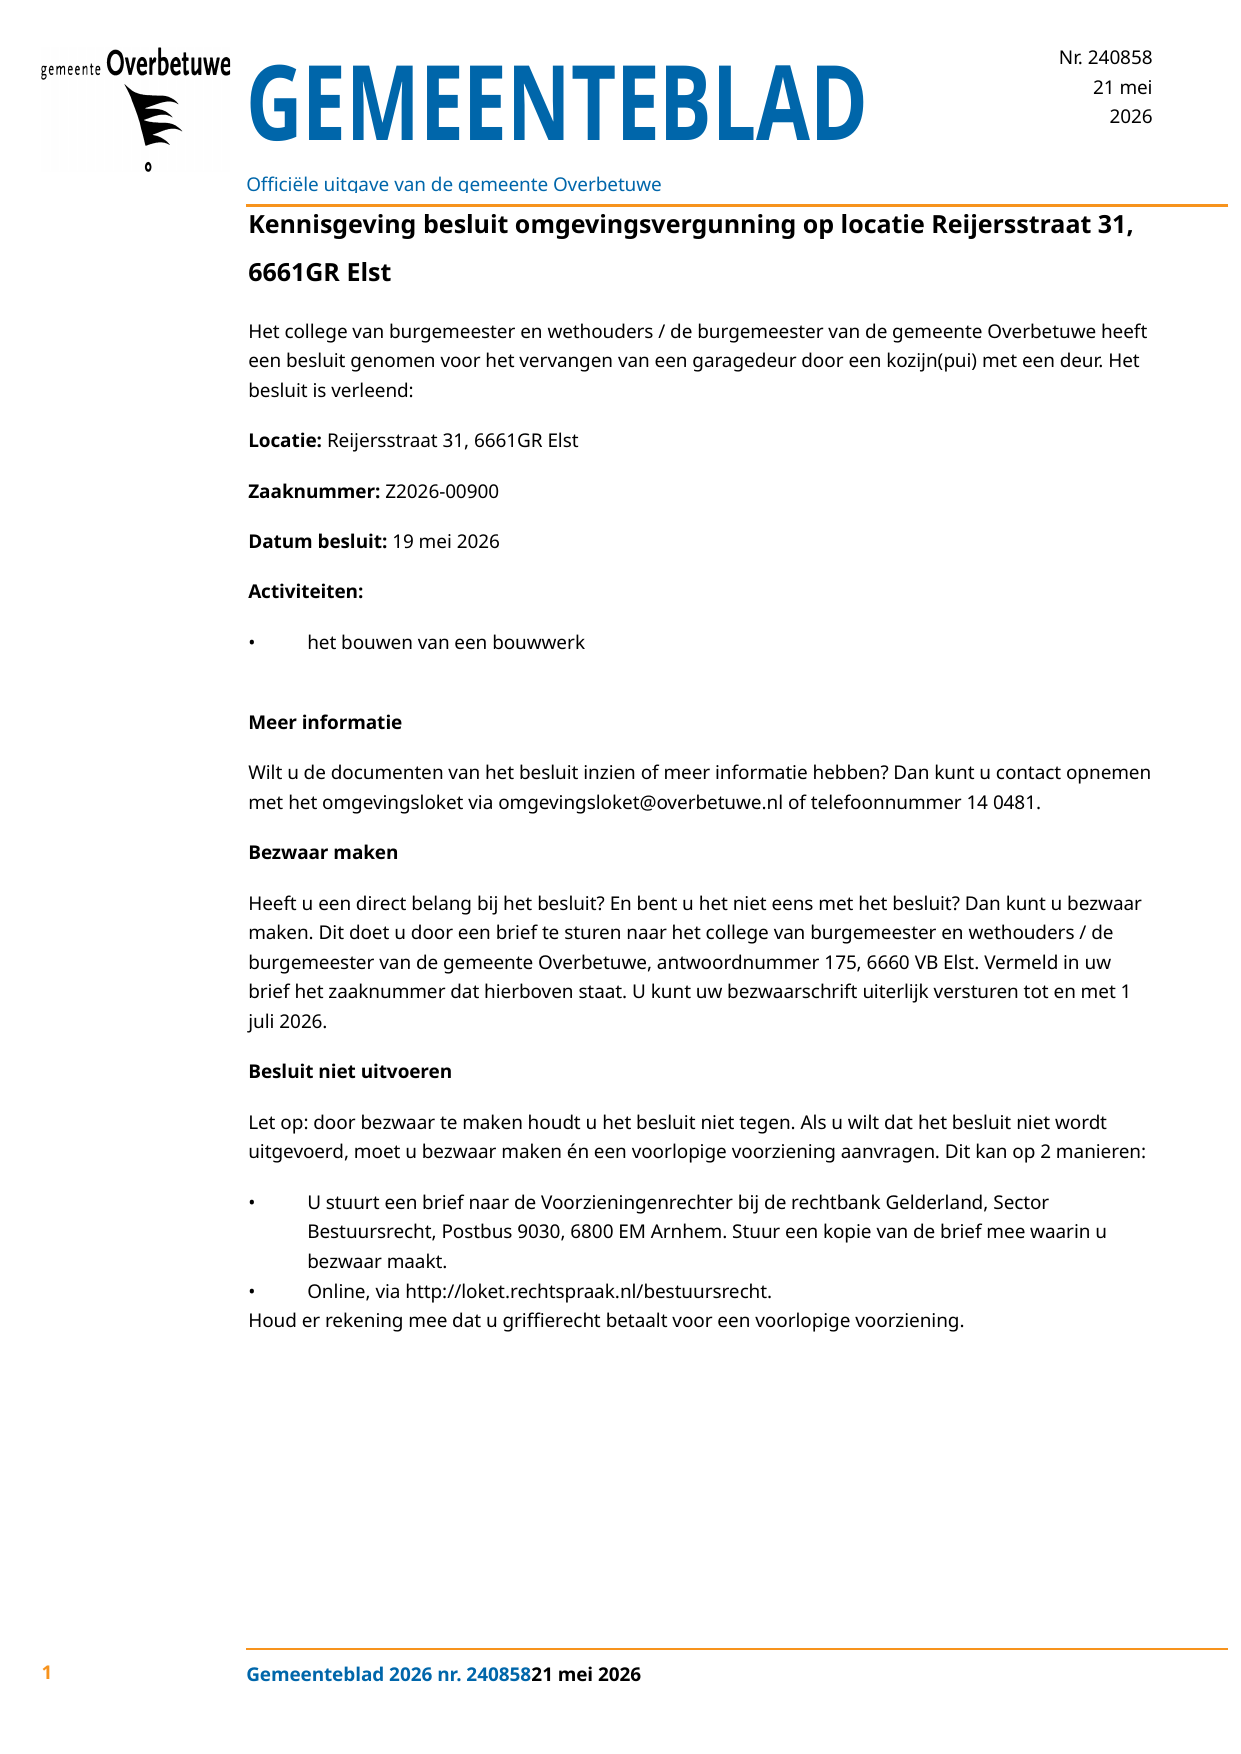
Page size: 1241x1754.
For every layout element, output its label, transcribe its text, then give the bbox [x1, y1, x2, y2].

text Bezwaar maken [248, 839, 1152, 865]
list U stuurt een brief naar de Voorzieningenrechter bij de rechtbank Gelderland, Sector Bestuursrecht, Postbus 9030, 6800 EM Arnhem. Stuur een kopie van de brief mee waarin u bezwaar maakt. [248, 1189, 1152, 1274]
text Houd er rekening mee dat u griffierecht betaalt voor een voorlopige voorziening. [248, 1307, 1152, 1333]
text Kennisgeving besluit omgevingsvergunning op locatie Reijersstraat 31, 6661GR Elst [248, 207, 1152, 288]
text Besluit niet uitvoeren [248, 1059, 1152, 1084]
text Activiteiten: [248, 579, 1152, 604]
text Let op: door bezwaar te maken houdt u het besluit niet tegen. Als u wilt dat het besluit niet wordt uitgevoerd, moet u bezwaar maken én een voorlopige voorziening aanvragen. Dit kan op 2 manieren: [248, 1109, 1152, 1164]
text Het college van burgemeester en wethouders / de burgemeester van de gemeente Overbetuwe heeft een besluit genomen voor het vervangen van een garagedeur door een kozijn(pui) met een deur. Het besluit is verleend: [248, 318, 1152, 403]
list het bouwen van een bouwwerk [248, 629, 1152, 655]
text Locatie: Reijersstraat 31, 6661GR Elst [248, 427, 1152, 453]
list Online, via http://loket.rechtspraak.nl/bestuursrecht. [248, 1278, 1152, 1304]
text Wilt u de documenten van het besluit inzien of meer informatie hebben? Dan kunt u contact opnemen met het omgevingsloket via omgevingsloket@overbetuwe.nl of telefoonnummer 14 0481. [248, 759, 1152, 815]
text Zaaknummer: Z2026-00900 [248, 478, 1152, 504]
text Heeft u een direct belang bij het besluit? En bent u het niet eens met het besluit? Dan kunt u bezwaar maken. Dit doet u door een brief te sturen naar het college van burgemeester en wethouders / de burgemeester van de gemeente Overbetuwe, antwoordnummer 175, 6660 VB Elst. Vermeld in uw brief het zaaknummer dat hierboven staat. U kunt uw bezwaarschrift uiterlijk versturen tot en met 1 juli 2026. [248, 890, 1152, 1034]
text Meer informatie [248, 709, 1152, 735]
text Datum besluit: 19 mei 2026 [248, 528, 1152, 554]
picture [41, 47, 231, 172]
